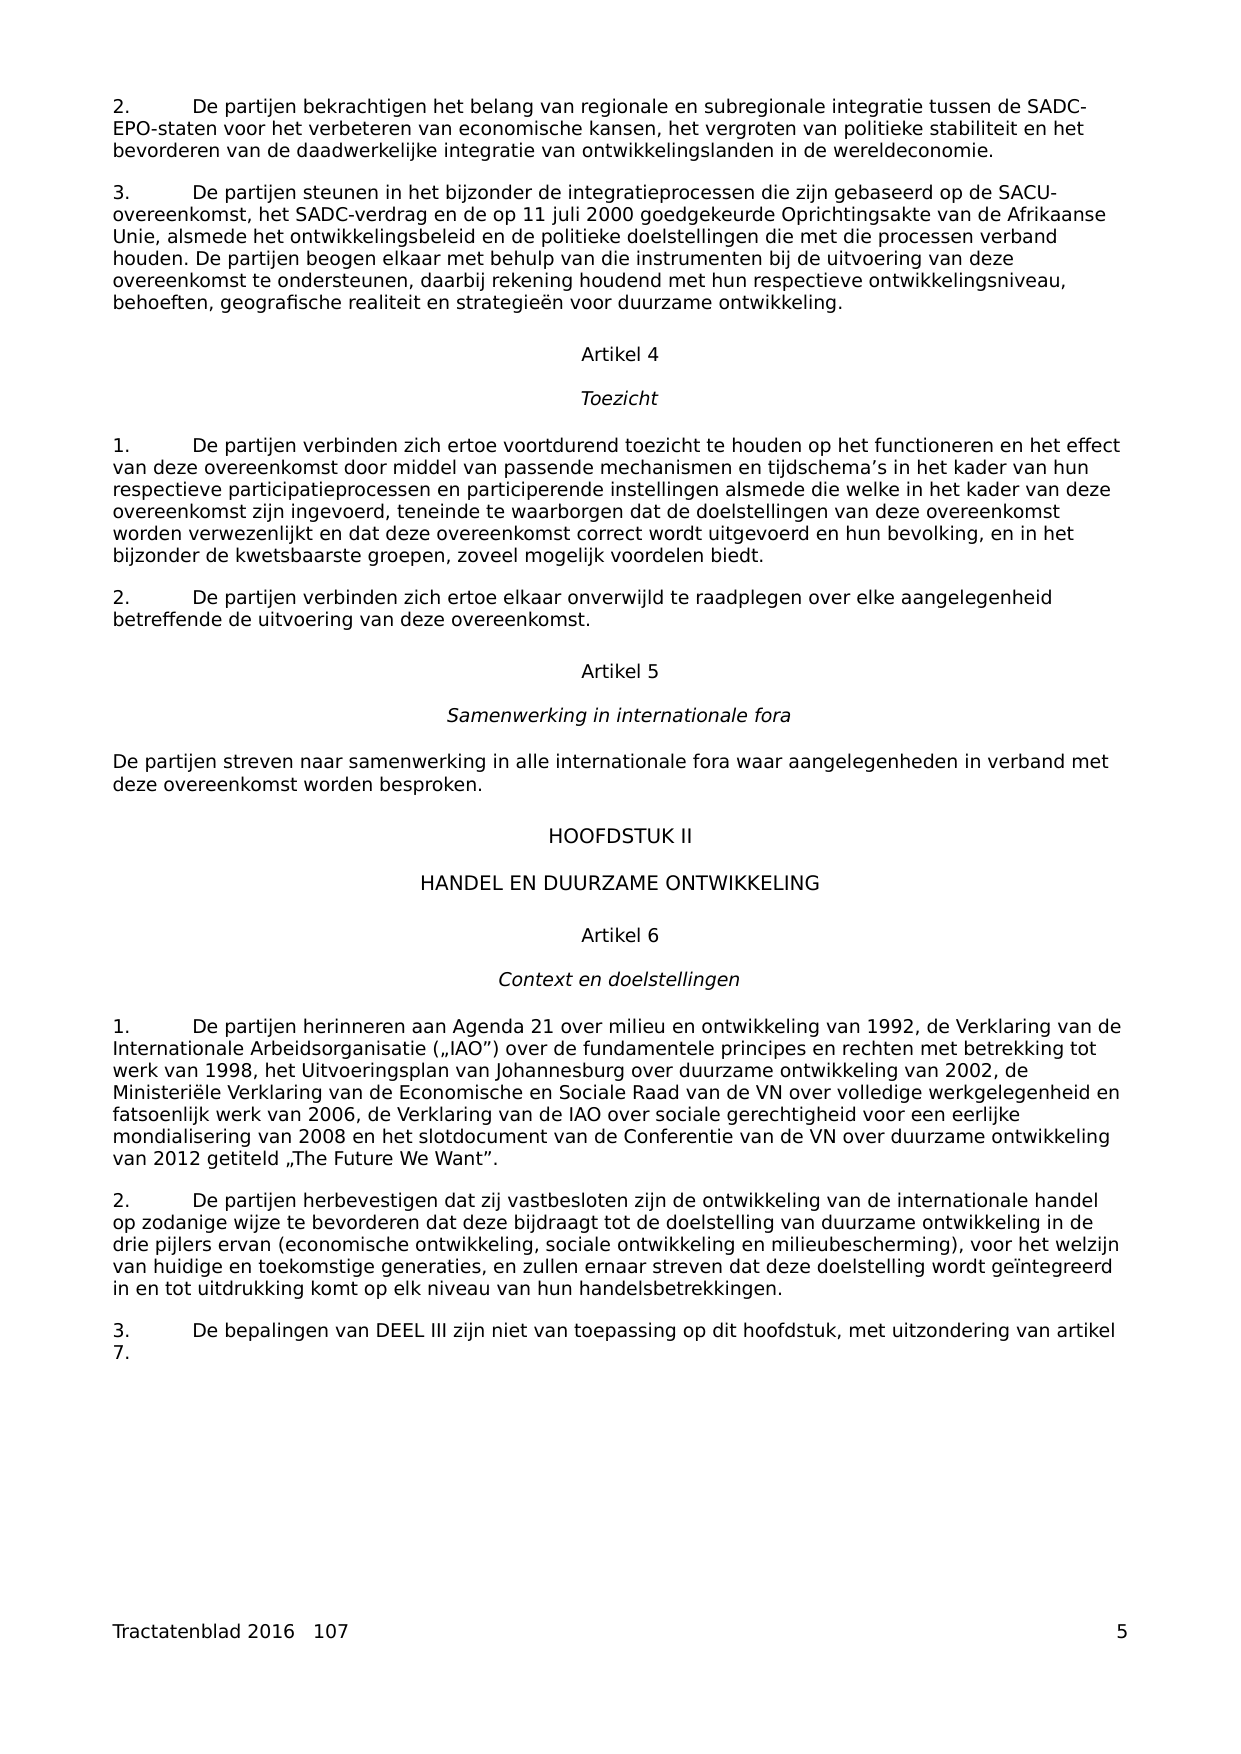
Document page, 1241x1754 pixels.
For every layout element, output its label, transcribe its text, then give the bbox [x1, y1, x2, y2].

text 2. De partijen verbinden zich ertoe elkaar onverwijld te raadplegen over elke aangelegenheid betreffende de uitvoering van deze overeenkomst. [112, 587, 1128, 631]
subtitle Artikel 4 Toezicht [112, 344, 1128, 410]
text De partijen streven naar samenwerking in alle internationale fora waar aangelegenheden in verband met deze overeenkomst worden besproken. [112, 751, 1128, 795]
text 2. De partijen herbevestigen dat zij vastbesloten zijn de ontwikkeling van de internationale handel op zodanige wijze te bevorderen dat deze bijdraagt tot de doelstelling van duurzame ontwikkeling in de drie pijlers ervan (economische ontwikkeling, sociale ontwikkeling en milieubescherming), voor het welzijn van huidige en toekomstige generaties, en zullen ernaar streven dat deze doelstelling wordt geïntegreerd in en tot uitdrukking komt op elk niveau van hun handelsbetrekkingen. [112, 1190, 1128, 1300]
text 1. De partijen verbinden zich ertoe voortdurend toezicht te houden op het functioneren en het effect van deze overeenkomst door middel van passende mechanismen en tijdschema’s in het kader van hun respectieve participatieprocessen en participerende instellingen alsmede die welke in het kader van deze overeenkomst zijn ingevoerd, teneinde te waarborgen dat de doelstellingen van deze overeenkomst worden verwezenlijkt en dat deze overeenkomst correct wordt uitgevoerd en hun bevolking, en in het bijzonder de kwetsbaarste groepen, zoveel mogelijk voordelen biedt. [112, 435, 1128, 567]
text 1. De partijen herinneren aan Agenda 21 over milieu en ontwikkeling van 1992, de Verklaring van de Internationale Arbeidsorganisatie („IAO”) over de fundamentele principes en rechten met betrekking tot werk van 1998, het Uitvoeringsplan van Johannesburg over duurzame ontwikkeling van 2002, de Ministeriële Verklaring van de Economische en Sociale Raad van de VN over volledige werkgelegenheid en fatsoenlijk werk van 2006, de Verklaring van de IAO over sociale gerechtigheid voor een eerlijke mondialisering van 2008 en het slotdocument van de Conferentie van de VN over duurzame ontwikkeling van 2012 getiteld „The Future We Want”. [112, 1016, 1128, 1170]
text 2. De partijen bekrachtigen het belang van regionale en subregionale integratie tussen de SADC-EPO-staten voor het verbeteren van economische kansen, het vergroten van politieke stabiliteit en het bevorderen van de daadwerkelijke integratie van ontwikkelingslanden in de wereldeconomie. [112, 96, 1128, 162]
subtitle Artikel 5 Samenwerking in internationale fora [112, 661, 1128, 726]
text 3. De partijen steunen in het bijzonder de integratieprocessen die zijn gebaseerd op de SACU-overeenkomst, het SADC-verdrag en de op 11 juli 2000 goedgekeurde Oprichtingsakte van de Afrikaanse Unie, alsmede het ontwikkelingsbeleid en de politieke doelstellingen die met die processen verband houden. De partijen beogen elkaar met behulp van die instrumenten bij de uitvoering van deze overeenkomst te ondersteunen, daarbij rekening houdend met hun respectieve ontwikkelingsniveau, behoeften, geografische realiteit en strategieën voor duurzame ontwikkeling. [112, 182, 1128, 314]
subtitle Artikel 6 Context en doelstellingen [112, 925, 1128, 991]
subtitle HOOFDSTUK II HANDEL EN DUURZAME ONTWIKKELING [112, 825, 1128, 895]
text 3. De bepalingen van DEEL III zijn niet van toepassing op dit hoofdstuk, met uitzondering van artikel 7. [112, 1320, 1128, 1364]
